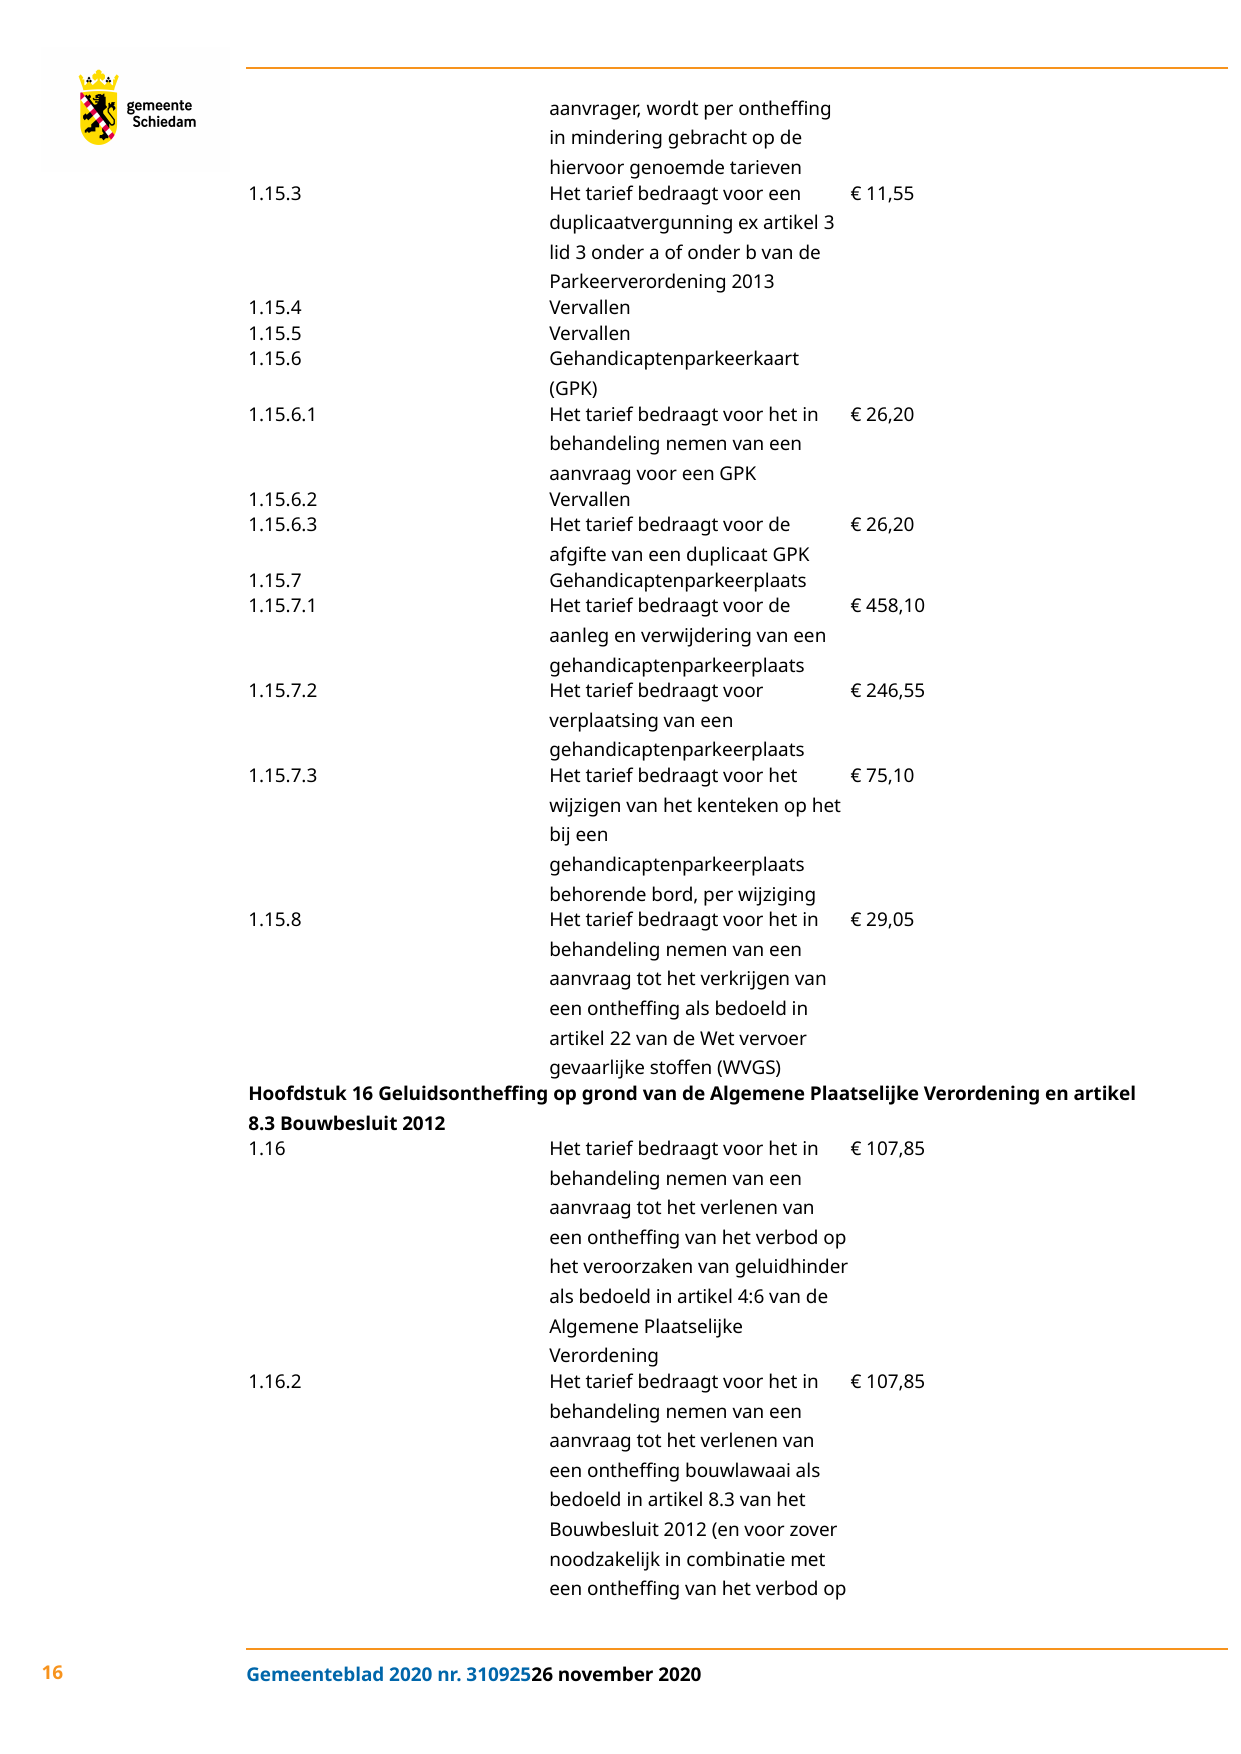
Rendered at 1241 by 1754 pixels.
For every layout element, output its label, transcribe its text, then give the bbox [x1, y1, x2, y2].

table_cell 1.16 [248, 1135, 549, 1368]
table_cell Gehandicaptenparkeerkaart (GPK) [549, 346, 850, 401]
table_cell 1.15.3 [248, 180, 549, 294]
table_cell Het tarief bedraagt voor een duplicaatvergunning ex artikel 3 lid 3 onder a of onder b van de Parkeerverordening 2013 [549, 180, 850, 294]
picture [41, 47, 231, 172]
table_cell [850, 95, 1152, 180]
table_cell Gehandicaptenparkeerplaats [549, 567, 850, 593]
table_cell aanvrager, wordt per ontheffing in mindering gebracht op de hiervoor genoemde tarieven [549, 95, 850, 180]
table_cell 1.15.6.3 [248, 512, 549, 567]
table_cell € 246,55 [850, 678, 1152, 762]
table_cell 1.15.5 [248, 320, 549, 346]
table_cell Het tarief bedraagt voor het in behandeling nemen van een aanvraag tot het verlenen van een ontheffing van het verbod op het veroorzaken van geluidhinder als bedoeld in artikel 4:6 van de Algemene Plaatselijke Verordening [549, 1135, 850, 1368]
table_cell 1.15.7.2 [248, 678, 549, 762]
table_cell Vervallen [549, 320, 850, 346]
table_cell Vervallen [549, 294, 850, 320]
table_cell 1.15.7 [248, 567, 549, 593]
table_cell 1.16.2 [248, 1368, 549, 1601]
table_cell Het tarief bedraagt voor het in behandeling nemen van een aanvraag voor een GPK [549, 401, 850, 486]
table_cell [248, 95, 549, 180]
table_cell Het tarief bedraagt voor de afgifte van een duplicaat GPK [549, 512, 850, 567]
table_cell Het tarief bedraagt voor het wijzigen van het kenteken op het bij een gehandicaptenparkeerplaats behorende bord, per wijziging [549, 763, 850, 906]
table_cell 1.15.6.2 [248, 486, 549, 512]
table_cell € 107,85 [850, 1368, 1152, 1601]
table_cell 1.15.7.1 [248, 593, 549, 677]
table_cell [850, 486, 1152, 512]
table_cell € 458,10 [850, 593, 1152, 677]
table_cell 1.15.6 [248, 346, 549, 401]
table_cell 1.15.4 [248, 294, 549, 320]
table_cell Vervallen [549, 486, 850, 512]
table_cell € 75,10 [850, 763, 1152, 906]
table_cell € 11,55 [850, 180, 1152, 294]
table_cell Het tarief bedraagt voor het in behandeling nemen van een aanvraag tot het verlenen van een ontheffing bouwlawaai als bedoeld in artikel 8.3 van het Bouwbesluit 2012 (en voor zover noodzakelijk in combinatie met een ontheffing van het verbod op [549, 1368, 850, 1601]
table_cell Het tarief bedraagt voor het in behandeling nemen van een aanvraag tot het verkrijgen van een ontheffing als bedoeld in artikel 22 van de Wet vervoer gevaarlijke stoffen (WVGS) [549, 906, 850, 1080]
table_cell € 29,05 [850, 906, 1152, 1080]
table_cell € 107,85 [850, 1135, 1152, 1368]
table_cell [850, 320, 1152, 346]
table_cell [850, 294, 1152, 320]
table_cell Hoofdstuk 16 Geluidsontheffing op grond van de Algemene Plaatselijke Verordening en artikel 8.3 Bouwbesluit 2012 [248, 1080, 1152, 1135]
table_cell Het tarief bedraagt voor verplaatsing van een gehandicaptenparkeerplaats [549, 678, 850, 762]
table_cell [850, 346, 1152, 401]
table_cell € 26,20 [850, 512, 1152, 567]
table_cell € 26,20 [850, 401, 1152, 486]
table_cell Het tarief bedraagt voor de aanleg en verwijdering van een gehandicaptenparkeerplaats [549, 593, 850, 677]
table_cell [850, 567, 1152, 593]
table_cell 1.15.7.3 [248, 763, 549, 906]
table_cell 1.15.6.1 [248, 401, 549, 486]
table_cell 1.15.8 [248, 906, 549, 1080]
